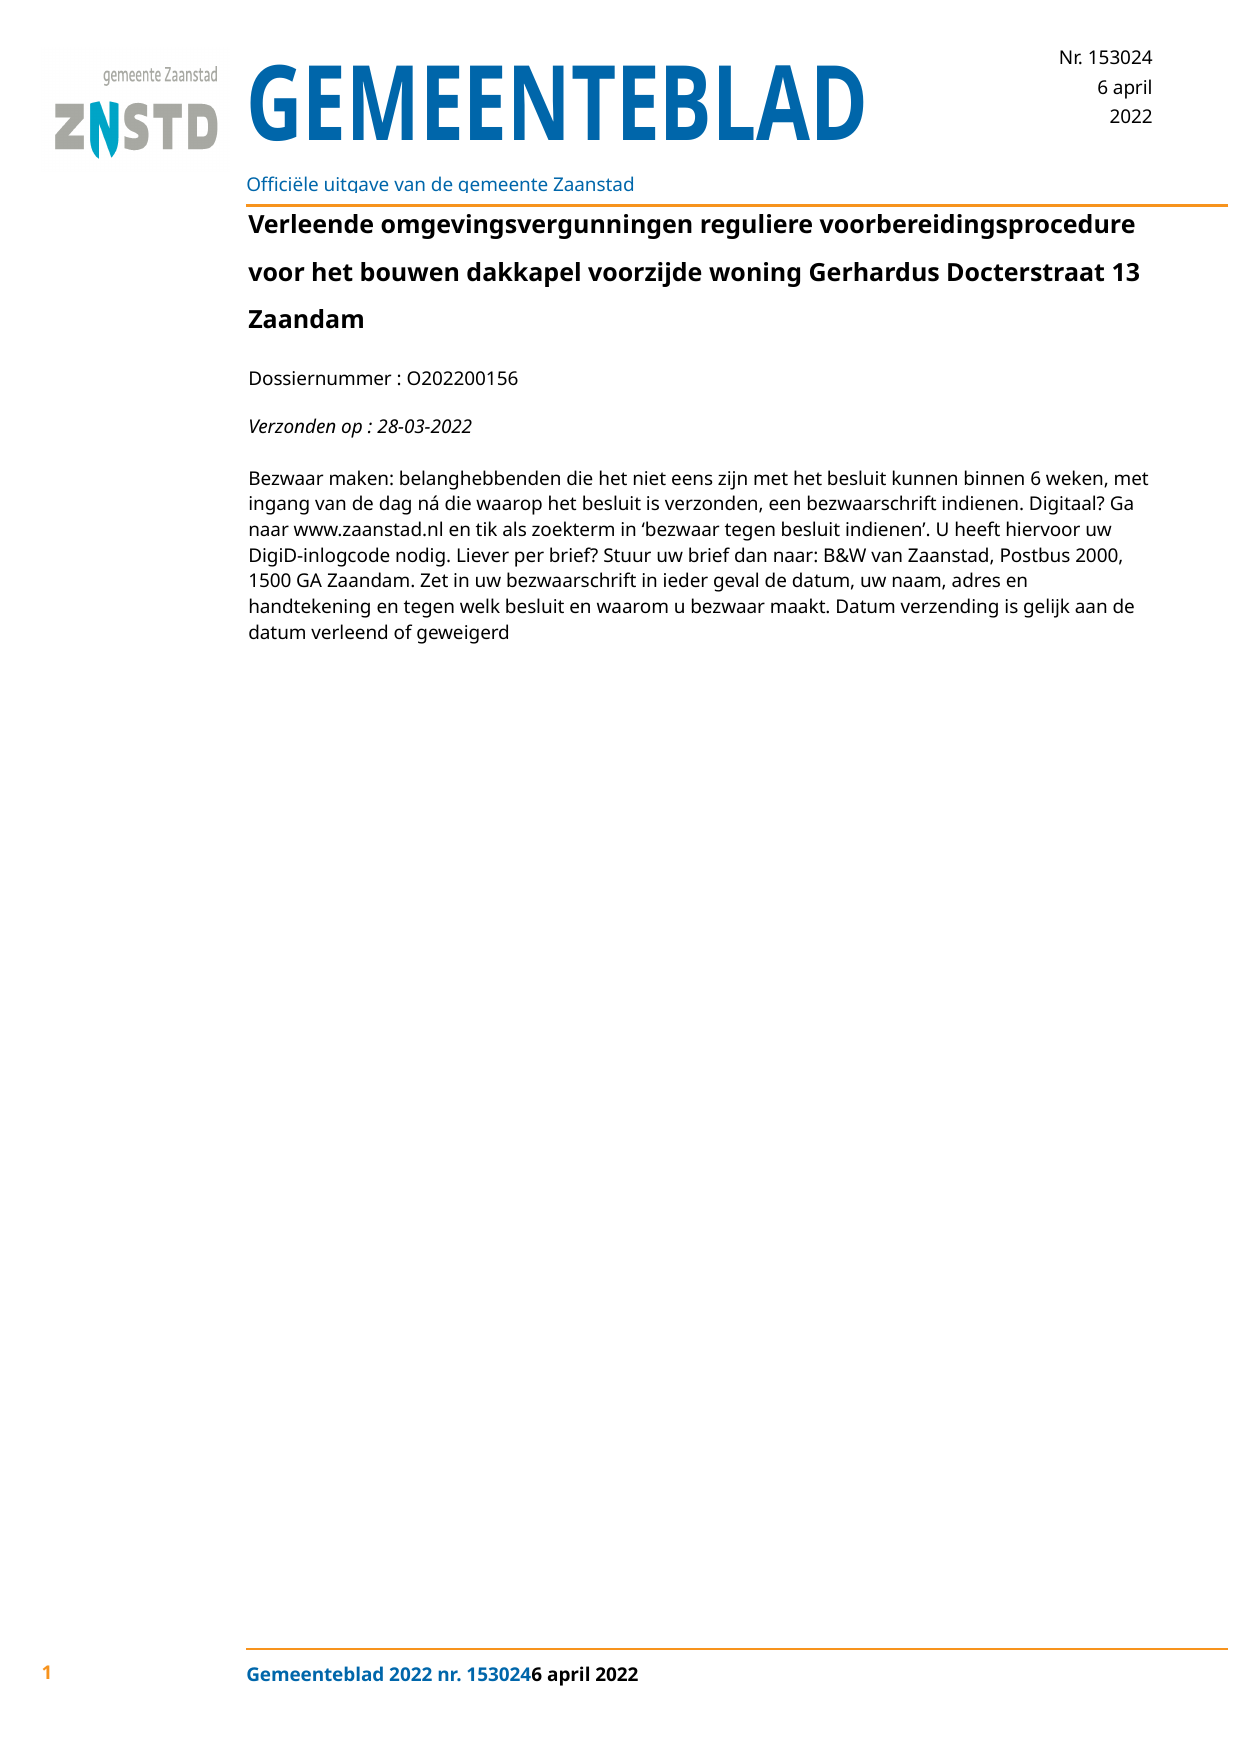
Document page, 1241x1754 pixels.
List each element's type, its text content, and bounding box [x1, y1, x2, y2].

picture [41, 47, 231, 172]
text Bezwaar maken: belanghebbenden die het niet eens zijn met het besluit kunnen binnen 6 weken, met ingang van de dag ná die waarop het besluit is verzonden, een bezwaarschrift indienen. Digitaal? Ga naar www.zaanstad.nl en tik als zoekterm in ‘bezwaar tegen besluit indienen’. U heeft hiervoor uw DigiD-inlogcode nodig. Liever per brief? Stuur uw brief dan naar: B&W van Zaanstad, Postbus 2000, 1500 GA Zaandam. Zet in uw bezwaarschrift in ieder geval de datum, uw naam, adres en handtekening en tegen welk besluit en waarom u bezwaar maakt. Datum verzending is gelijk aan de datum verleend of geweigerd [248, 465, 1152, 645]
text Verleende omgevingsvergunningen reguliere voorbereidingsprocedure voor het bouwen dakkapel voorzijde woning Gerhardus Docterstraat 13 Zaandam [248, 207, 1152, 336]
text Verzonden op : 28-03-2022 [248, 413, 1152, 439]
text Dossiernummer : O202200156 [248, 366, 1152, 391]
